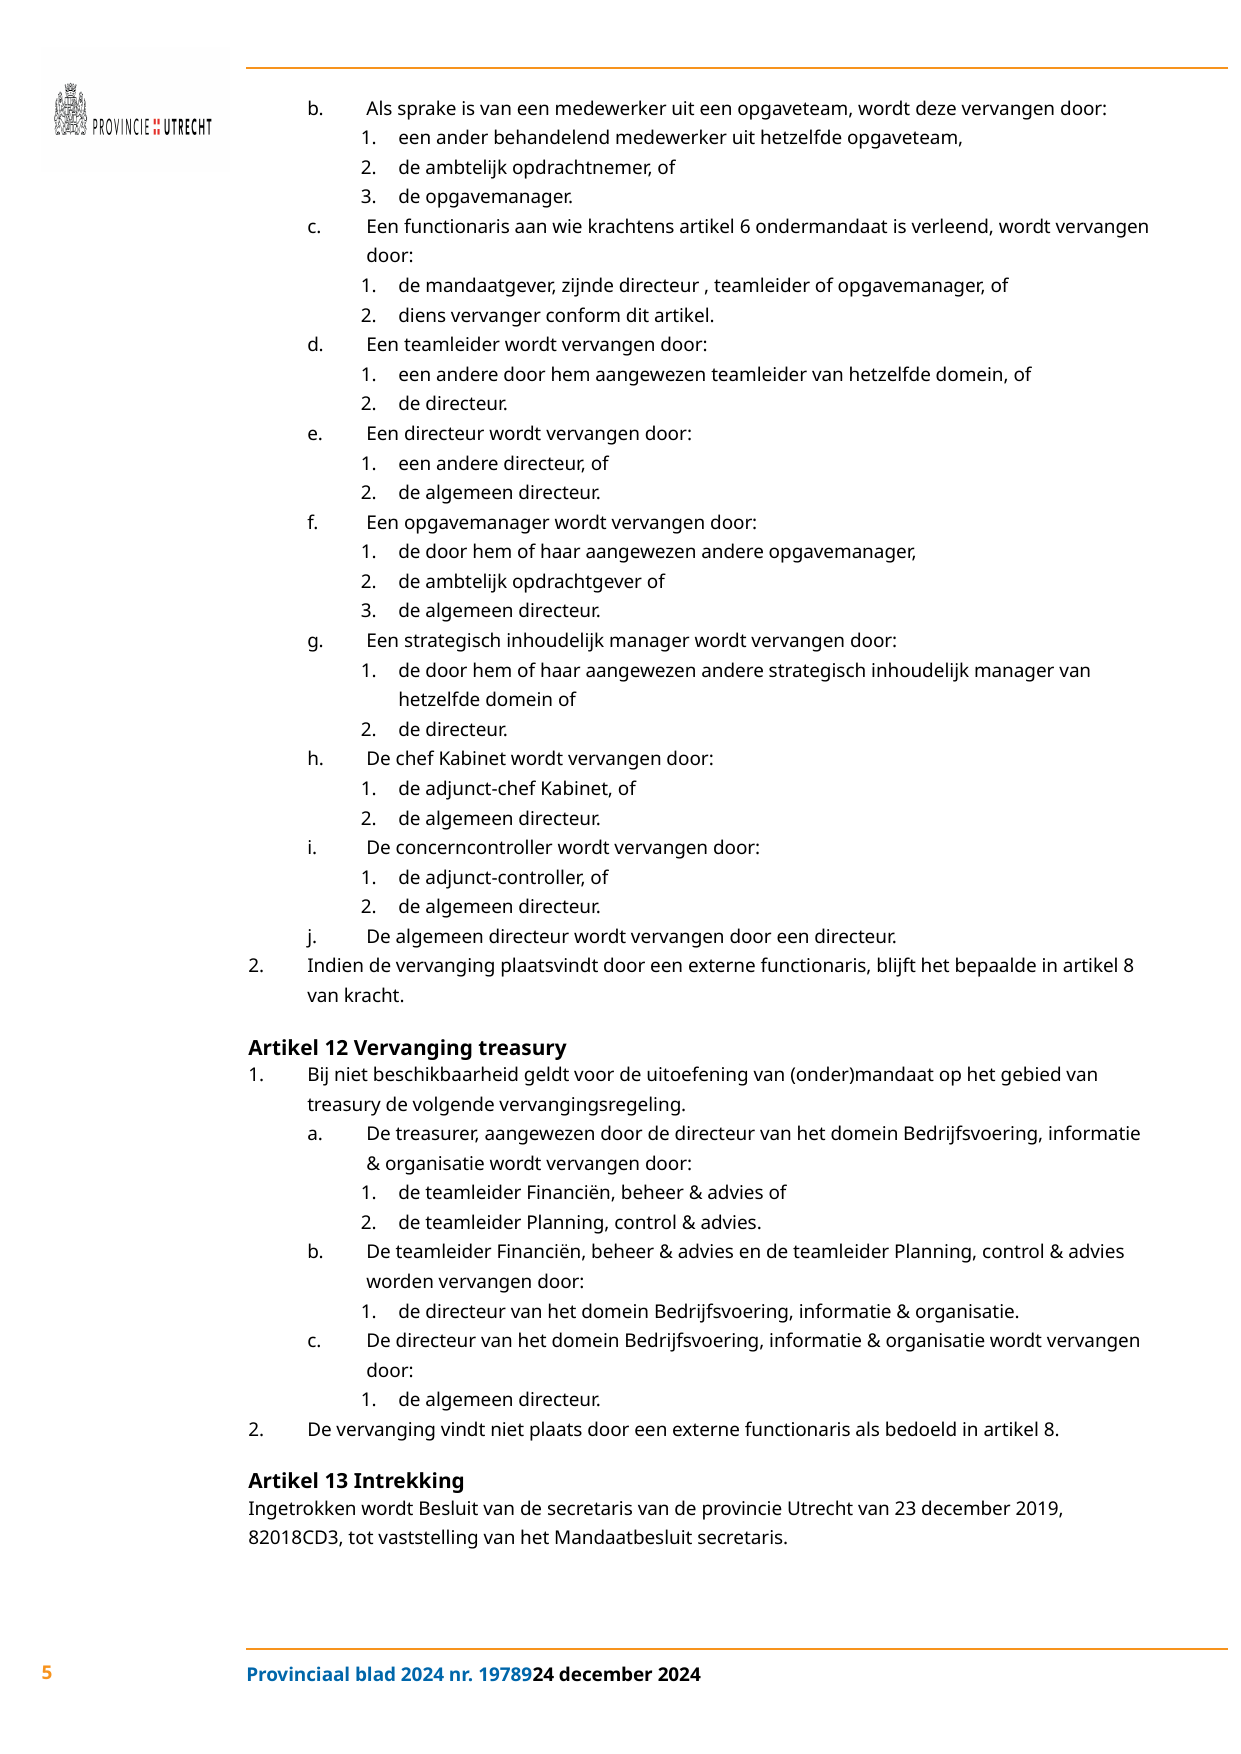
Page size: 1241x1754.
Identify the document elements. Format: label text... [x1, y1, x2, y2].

list de directeur van het domein Bedrijfsvoering, informatie & organisatie. [361, 1298, 1152, 1323]
text Artikel 12 Vervanging treasury [248, 1033, 1152, 1061]
list de mandaatgever, zijnde directeur , teamleider of opgavemanager, of [361, 272, 1152, 298]
list Indien de vervanging plaatsvindt door een externe functionaris, blijft het bepaalde in artikel 8 van kracht. [248, 953, 1152, 1008]
text Ingetrokken wordt Besluit van de secretaris van de provincie Utrecht van 23 december 2019, 82018CD3, tot vaststelling van het Mandaatbesluit secretaris. [248, 1495, 1152, 1550]
list de algemeen directeur. [361, 893, 1152, 919]
list De chef Kabinet wordt vervangen door: [307, 746, 1152, 771]
list de algemeen directeur. [361, 805, 1152, 831]
list De vervanging vindt niet plaats door een externe functionaris als bedoeld in artikel 8. [248, 1416, 1152, 1442]
list de teamleider Planning, control & advies. [361, 1209, 1152, 1235]
list de ambtelijk opdrachtnemer, of [361, 154, 1152, 180]
list de door hem of haar aangewezen andere strategisch inhoudelijk manager van hetzelfde domein of [361, 657, 1152, 712]
text Artikel 13 Intrekking [248, 1467, 1152, 1495]
list De algemeen directeur wordt vervangen door een directeur. [307, 923, 1152, 949]
list Een teamleider wordt vervangen door: [307, 331, 1152, 357]
list de directeur. [361, 391, 1152, 416]
list de algemeen directeur. [361, 598, 1152, 623]
list diens vervanger conform dit artikel. [361, 302, 1152, 328]
list Een functionaris aan wie krachtens artikel 6 ondermandaat is verleend, wordt vervangen door: [307, 213, 1152, 268]
list een andere directeur, of [361, 450, 1152, 476]
list Bij niet beschikbaarheid geldt voor de uitoefening van (onder)mandaat op het gebied van treasury de volgende vervangingsregeling. [248, 1061, 1152, 1116]
list de algemeen directeur. [361, 479, 1152, 505]
list Een opgavemanager wordt vervangen door: [307, 509, 1152, 535]
list de teamleider Financiën, beheer & advies of [361, 1179, 1152, 1205]
list de adjunct-chef Kabinet, of [361, 775, 1152, 801]
list De directeur van het domein Bedrijfsvoering, informatie & organisatie wordt vervangen door: [307, 1327, 1152, 1383]
list een ander behandelend medewerker uit hetzelfde opgaveteam, [361, 124, 1152, 150]
list de opgavemanager. [361, 183, 1152, 209]
list De treasurer, aangewezen door de directeur van het domein Bedrijfsvoering, informatie & organisatie wordt vervangen door: [307, 1120, 1152, 1176]
list Als sprake is van een medewerker uit een opgaveteam, wordt deze vervangen door: [307, 95, 1152, 121]
list Een strategisch inhoudelijk manager wordt vervangen door: [307, 627, 1152, 653]
list Een directeur wordt vervangen door: [307, 420, 1152, 446]
list De teamleider Financiën, beheer & advies en de teamleider Planning, control & advies worden vervangen door: [307, 1239, 1152, 1294]
list De concerncontroller wordt vervangen door: [307, 834, 1152, 860]
list de adjunct-controller, of [361, 864, 1152, 890]
picture [41, 47, 231, 172]
list de algemeen directeur. [361, 1387, 1152, 1412]
list de directeur. [361, 716, 1152, 742]
list een andere door hem aangewezen teamleider van hetzelfde domein, of [361, 361, 1152, 387]
list de door hem of haar aangewezen andere opgavemanager, [361, 538, 1152, 564]
list de ambtelijk opdrachtgever of [361, 568, 1152, 594]
